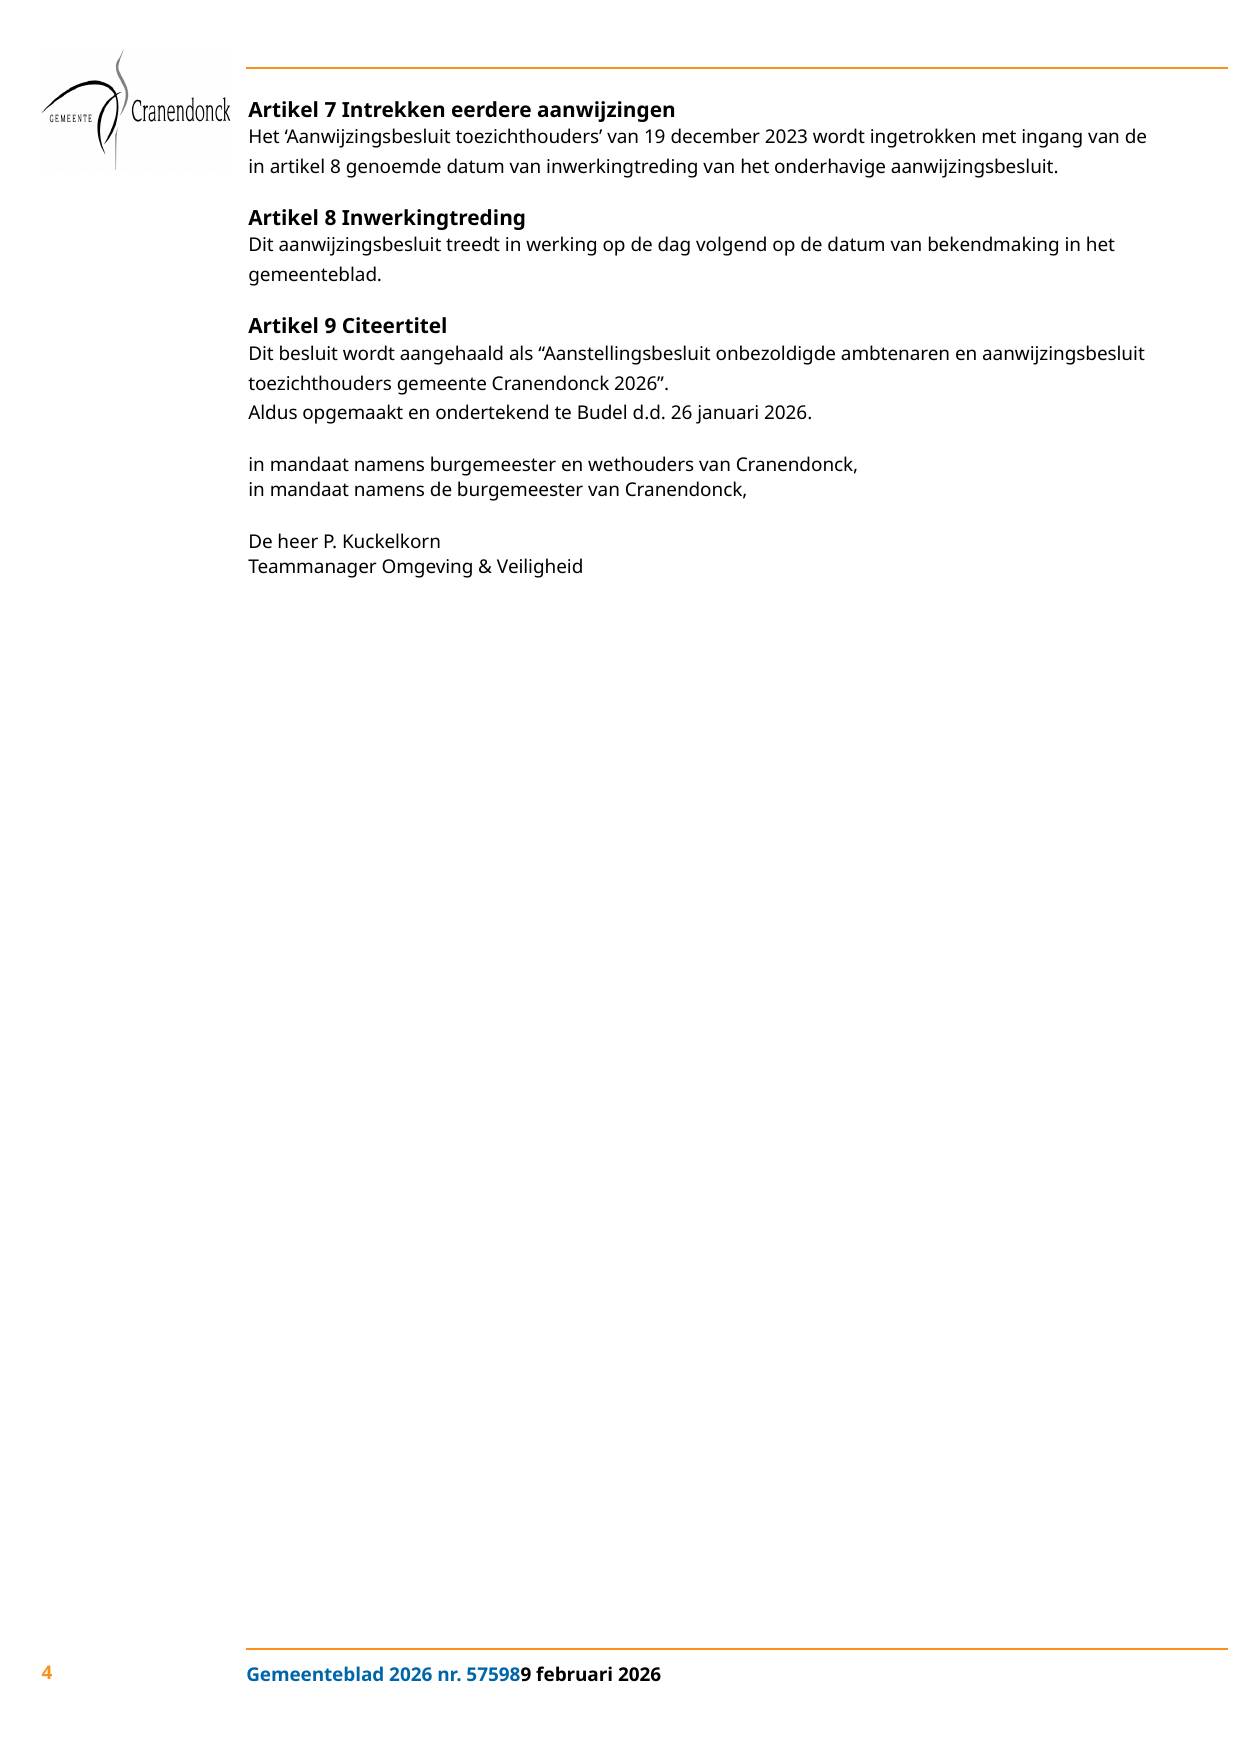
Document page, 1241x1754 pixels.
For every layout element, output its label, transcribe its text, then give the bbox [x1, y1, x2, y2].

text Aldus opgemaakt en ondertekend te Budel d.d. 26 januari 2026. [248, 399, 1152, 425]
text in mandaat namens de burgemeester van Cranendonck, [248, 476, 1152, 502]
text Artikel 8 Inwerkingtreding [248, 203, 1152, 232]
text Artikel 7 Intrekken eerdere aanwijzingen [248, 95, 1152, 123]
text De heer P. Kuckelkorn [248, 528, 1152, 554]
text in mandaat namens burgemeester en wethouders van Cranendonck, [248, 451, 1152, 476]
text Teammanager Omgeving & Veiligheid [248, 554, 1152, 579]
text Artikel 9 Citeertitel [248, 312, 1152, 340]
text Dit aanwijzingsbesluit treedt in werking op de dag volgend op de datum van bekendmaking in het gemeenteblad. [248, 232, 1152, 287]
text Dit besluit wordt aangehaald als “Aanstellingsbesluit onbezoldigde ambtenaren en aanwijzingsbesluit toezichthouders gemeente Cranendonck 2026”. [248, 340, 1152, 395]
text Het ‘Aanwijzingsbesluit toezichthouders’ van 19 december 2023 wordt ingetrokken met ingang van de in artikel 8 genoemde datum van inwerkingtreding van het onderhavige aanwijzingsbesluit. [248, 123, 1152, 178]
picture [41, 47, 231, 172]
